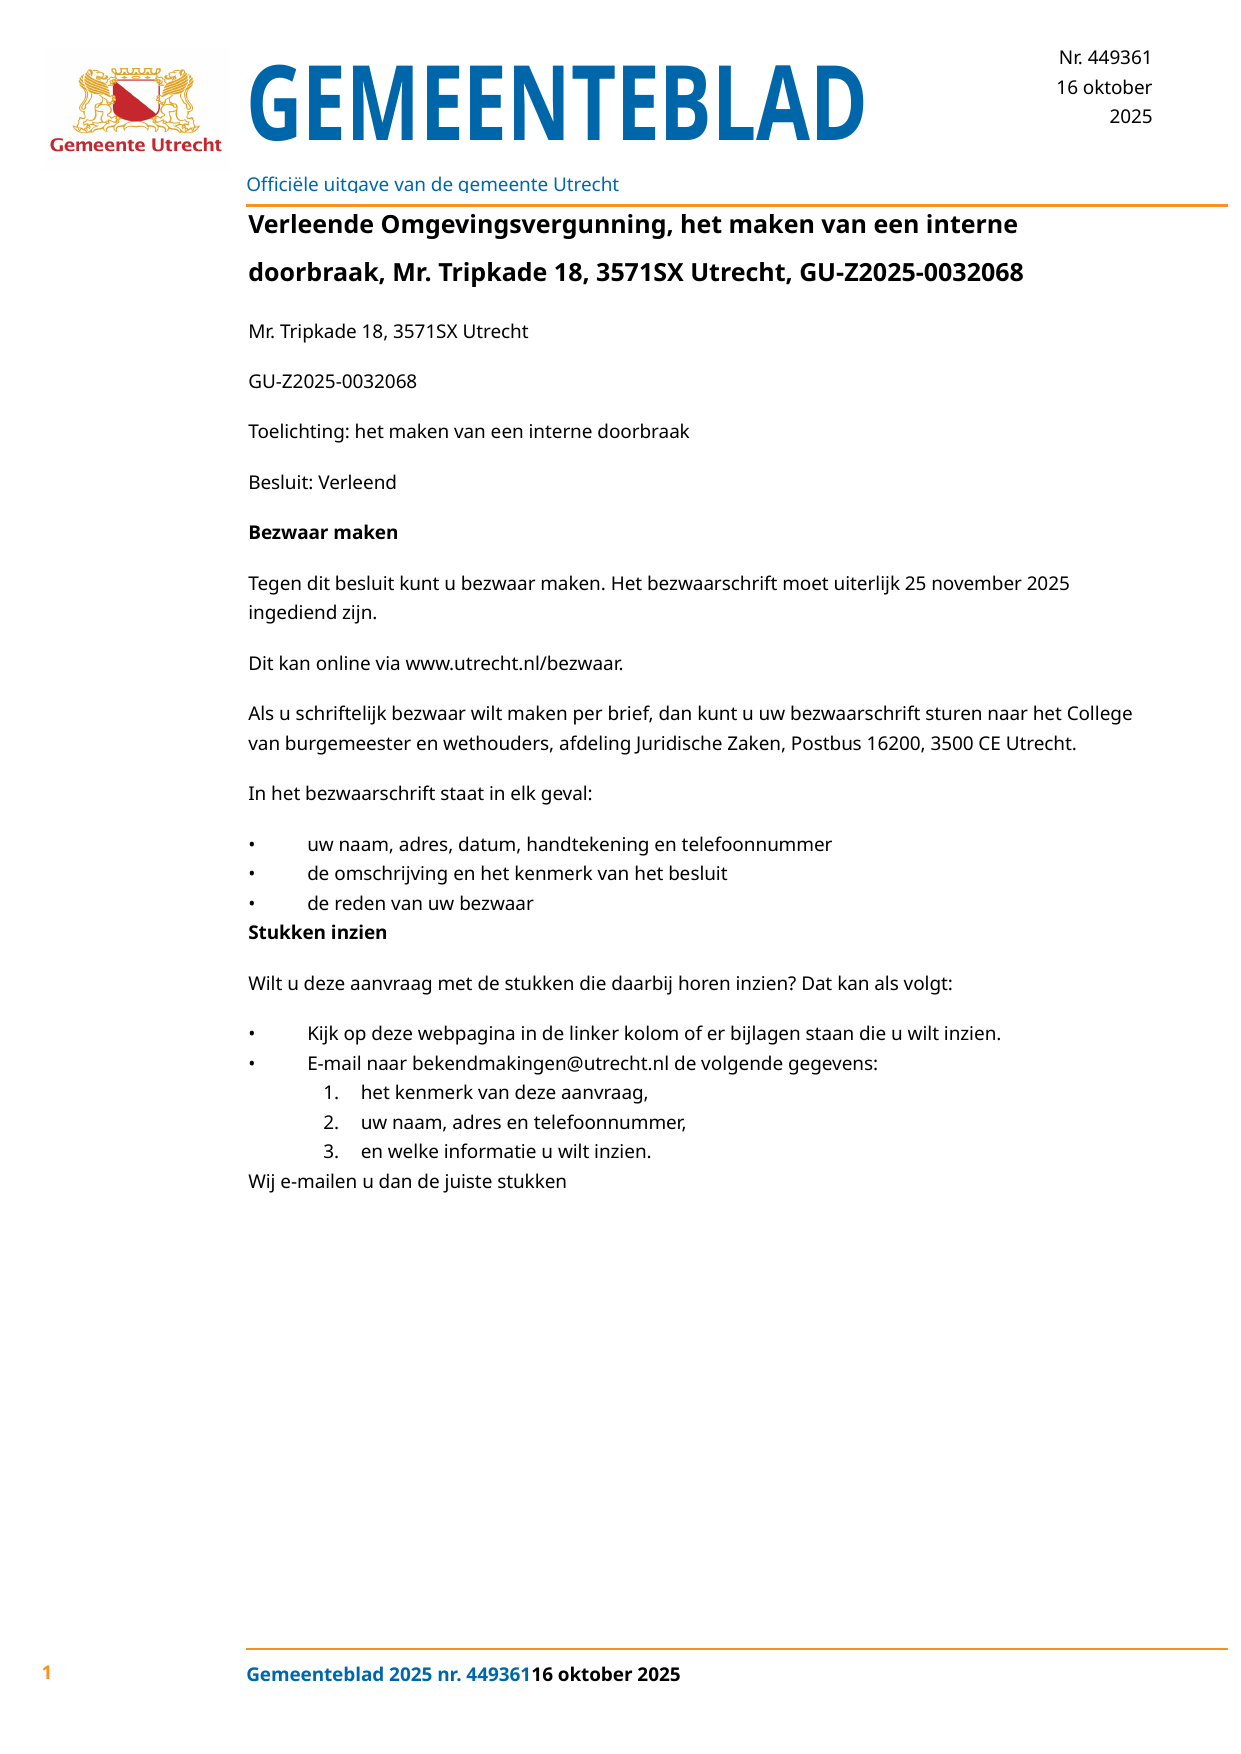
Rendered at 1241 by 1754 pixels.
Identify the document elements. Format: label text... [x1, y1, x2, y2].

text GU-Z2025-0032068 [248, 368, 1152, 394]
text Mr. Tripkade 18, 3571SX Utrecht [248, 318, 1152, 344]
list E-mail naar bekendmakingen@utrecht.nl de volgende gegevens: [248, 1050, 1152, 1076]
list uw naam, adres, datum, handtekening en telefoonnummer [248, 831, 1152, 857]
text Dit kan online via www.utrecht.nl/bezwaar. [248, 650, 1152, 676]
list Kijk op deze webpagina in de linker kolom of er bijlagen staan die u wilt inzien. [248, 1020, 1152, 1046]
text Toelichting: het maken van een interne doorbraak [248, 419, 1152, 444]
picture [41, 47, 231, 172]
text In het bezwaarschrift staat in elk geval: [248, 780, 1152, 806]
list en welke informatie u wilt inzien. [323, 1139, 1152, 1164]
text Stukken inzien [248, 919, 1152, 945]
text Tegen dit besluit kunt u bezwaar maken. Het bezwaarschrift moet uiterlijk 25 november 2025 ingediend zijn. [248, 570, 1152, 625]
list de omschrijving en het kenmerk van het besluit [248, 860, 1152, 886]
text Bezwaar maken [248, 519, 1152, 545]
text Wilt u deze aanvraag met de stukken die daarbij horen inzien? Dat kan als volgt: [248, 970, 1152, 996]
text Besluit: Verleend [248, 469, 1152, 495]
list uw naam, adres en telefoonnummer, [323, 1109, 1152, 1135]
text Verleende Omgevingsvergunning, het maken van een interne doorbraak, Mr. Tripkade 18, 3571SX Utrecht, GU-Z2025-0032068 [248, 207, 1152, 288]
list het kenmerk van deze aanvraag, [323, 1079, 1152, 1105]
text Wij e-mailen u dan de juiste stukken [248, 1168, 1152, 1194]
text Als u schriftelijk bezwaar wilt maken per brief, dan kunt u uw bezwaarschrift sturen naar het College van burgemeester en wethouders, afdeling Juridische Zaken, Postbus 16200, 3500 CE Utrecht. [248, 700, 1152, 756]
list de reden van uw bezwaar [248, 890, 1152, 916]
